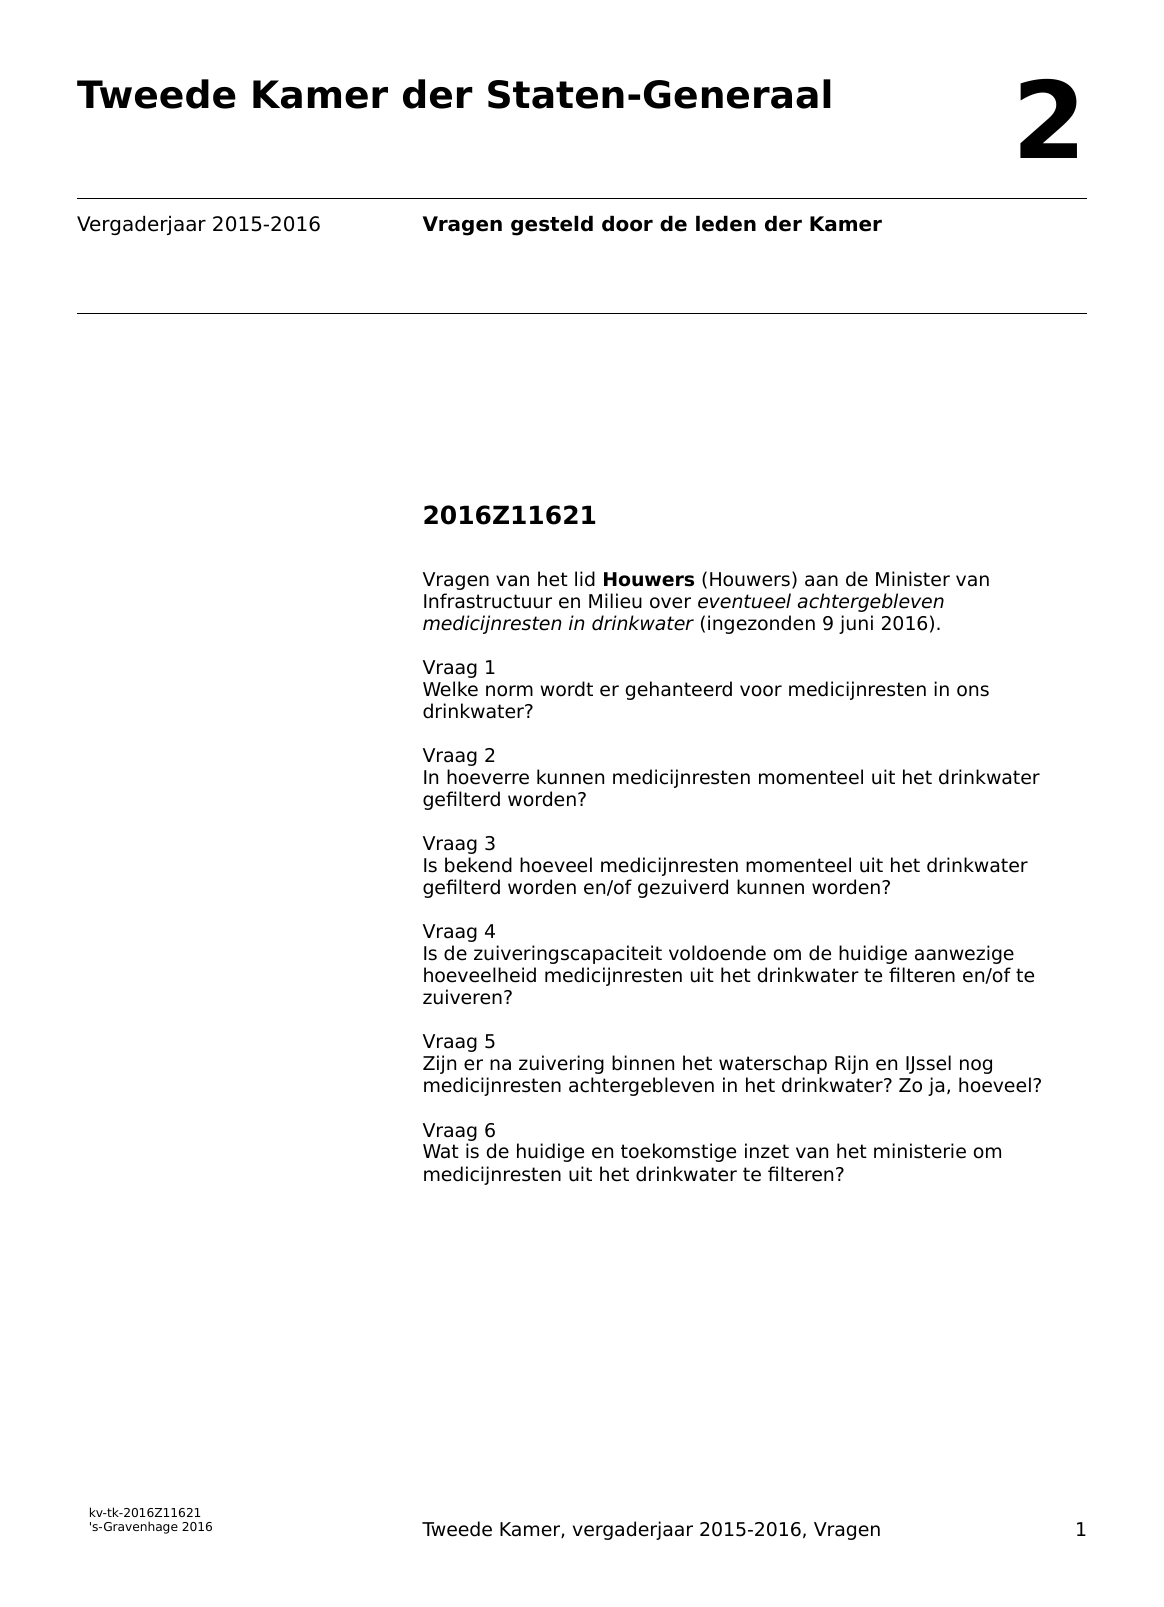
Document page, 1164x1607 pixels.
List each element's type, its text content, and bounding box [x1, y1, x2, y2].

table_cell Vergaderjaar 2015-2016 [77, 199, 422, 313]
text Is bekend hoeveel medicijnresten momenteel uit het drinkwater gefilterd worden en/of gezuiverd kunnen worden? [422, 855, 1087, 899]
text Vraag 2 [422, 745, 1087, 767]
text 2016Z11621 [422, 501, 1087, 531]
text Welke norm wordt er gehanteerd voor medicijnresten in ons drinkwater? [422, 679, 1087, 723]
text kv-tk-2016Z11621 [88, 1506, 323, 1520]
text Vraag 3 [422, 833, 1087, 855]
text Vragen van het lid Houwers (Houwers) aan de Minister van Infrastructuur en Milieu over eventueel achtergebleven medicijnresten in drinkwater (ingezonden 9 juni 2016). [422, 569, 1087, 635]
table_header 2 [886, 59, 1087, 198]
text Zijn er na zuivering binnen het waterschap Rijn en IJssel nog medicijnresten achtergebleven in het drinkwater? Zo ja, hoeveel? [422, 1053, 1087, 1097]
text Is de zuiveringscapaciteit voldoende om de huidige aanwezige hoeveelheid medicijnresten uit het drinkwater te filteren en/of te zuiveren? [422, 943, 1087, 1009]
table_cell Vragen gesteld door de leden der Kamer [422, 199, 1087, 313]
text Vraag 6 [422, 1119, 1087, 1141]
text In hoeverre kunnen medicijnresten momenteel uit het drinkwater gefilterd worden? [422, 767, 1087, 811]
text 's-Gravenhage 2016 [88, 1520, 323, 1534]
text Vraag 5 [422, 1031, 1087, 1053]
text Wat is de huidige en toekomstige inzet van het ministerie om medicijnresten uit het drinkwater te filteren? [422, 1141, 1087, 1185]
text Vraag 4 [422, 921, 1087, 943]
table_header Tweede Kamer der Staten-Generaal [77, 59, 886, 198]
text Vraag 1 [422, 657, 1087, 679]
